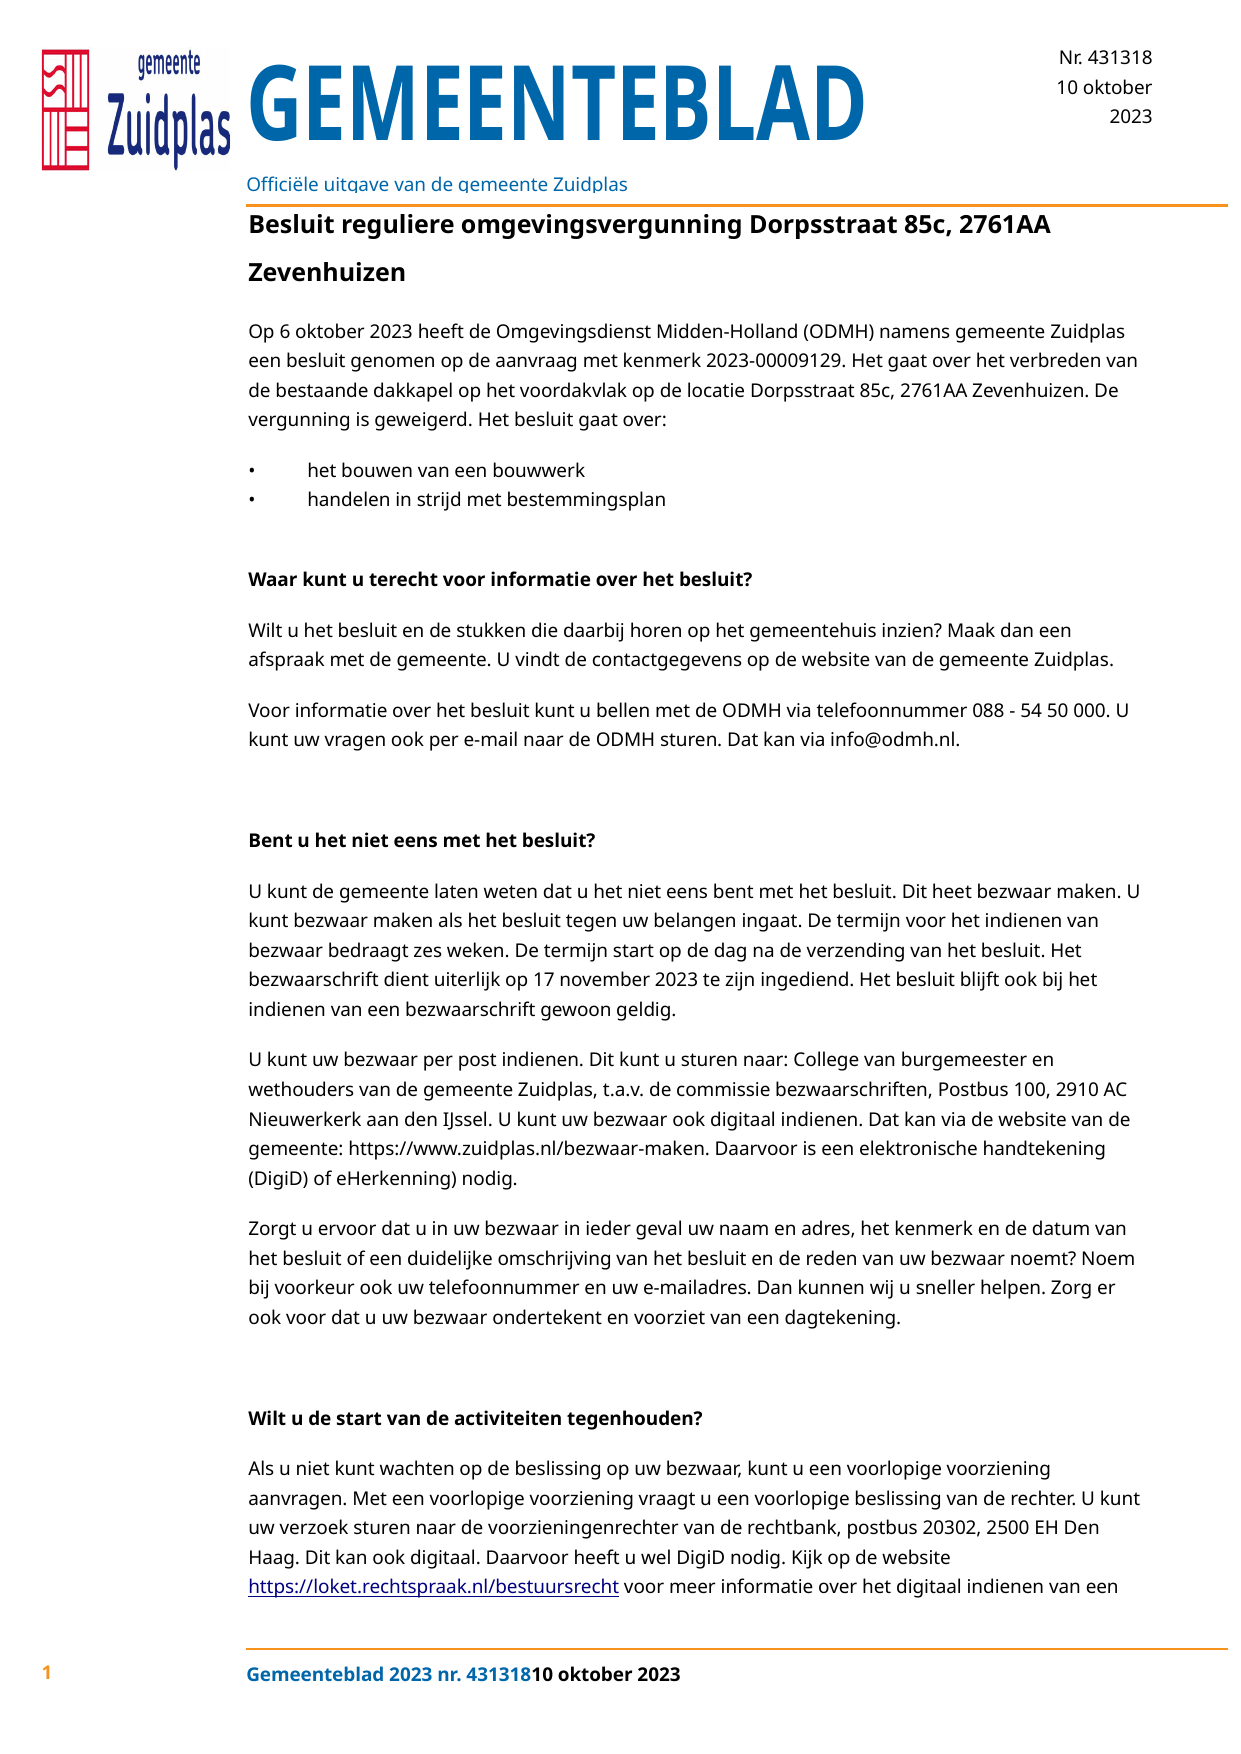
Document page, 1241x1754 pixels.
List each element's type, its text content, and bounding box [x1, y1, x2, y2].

text U kunt uw bezwaar per post indienen. Dit kunt u sturen naar: College van burgemeester en wethouders van de gemeente Zuidplas, t.a.v. de commissie bezwaarschriften, Postbus 100, 2910 AC Nieuwerkerk aan den IJssel. U kunt uw bezwaar ook digitaal indienen. Dat kan via de website van de gemeente: https://www.zuidplas.nl/bezwaar-maken. Daarvoor is een elektronische handtekening (DigiD) of eHerkenning) nodig. [248, 1047, 1152, 1191]
text Waar kunt u terecht voor informatie over het besluit? [248, 567, 1152, 592]
text Besluit reguliere omgevingsvergunning Dorpsstraat 85c, 2761AA Zevenhuizen [248, 207, 1152, 288]
text Op 6 oktober 2023 heeft de Omgevingsdienst Midden-Holland (ODMH) namens gemeente Zuidplas een besluit genomen op de aanvraag met kenmerk 2023-00009129. Het gaat over het verbreden van de bestaande dakkapel op het voordakvlak op de locatie Dorpsstraat 85c, 2761AA Zevenhuizen. De vergunning is geweigerd. Het besluit gaat over: [248, 318, 1152, 432]
picture [41, 47, 231, 172]
text Bent u het niet eens met het besluit? [248, 827, 1152, 853]
text U kunt de gemeente laten weten dat u het niet eens bent met het besluit. Dit heet bezwaar maken. U kunt bezwaar maken als het besluit tegen uw belangen ingaat. De termijn voor het indienen van bezwaar bedraagt zes weken. De termijn start op de dag na de verzending van het besluit. Het bezwaarschrift dient uiterlijk op 17 november 2023 te zijn ingediend. Het besluit blijft ook bij het indienen van een bezwaarschrift gewoon geldig. [248, 878, 1152, 1022]
list het bouwen van een bouwwerk [248, 457, 1152, 483]
text Als u niet kunt wachten op de beslissing op uw bezwaar, kunt u een voorlopige voorziening aanvragen. Met een voorlopige voorziening vraagt u een voorlopige beslissing van de rechter. U kunt uw verzoek sturen naar de voorzieningenrechter van de rechtbank, postbus 20302, 2500 EH Den Haag. Dit kan ook digitaal. Daarvoor heeft u wel DigiD nodig. Kijk op de website https://loket.rechtspraak.nl/bestuursrecht voor meer informatie over het digitaal indienen van een [248, 1455, 1152, 1599]
text Voor informatie over het besluit kunt u bellen met de ODMH via telefoonnummer 088 - 54 50 000. U kunt uw vragen ook per e-mail naar de ODMH sturen. Dat kan via info@odmh.nl. [248, 697, 1152, 752]
text Zorgt u ervoor dat u in uw bezwaar in ieder geval uw naam en adres, het kenmerk en de datum van het besluit of een duidelijke omschrijving van het besluit en de reden van uw bezwaar noemt? Noem bij voorkeur ook uw telefoonnummer en uw e-mailadres. Dan kunnen wij u sneller helpen. Zorg er ook voor dat u uw bezwaar ondertekent en voorziet van een dagtekening. [248, 1215, 1152, 1330]
text Wilt u de start van de activiteiten tegenhouden? [248, 1405, 1152, 1431]
text Wilt u het besluit en de stukken die daarbij horen op het gemeentehuis inzien? Maak dan een afspraak met de gemeente. U vindt de contactgegevens op de website van de gemeente Zuidplas. [248, 617, 1152, 672]
list handelen in strijd met bestemmingsplan [248, 487, 1152, 512]
